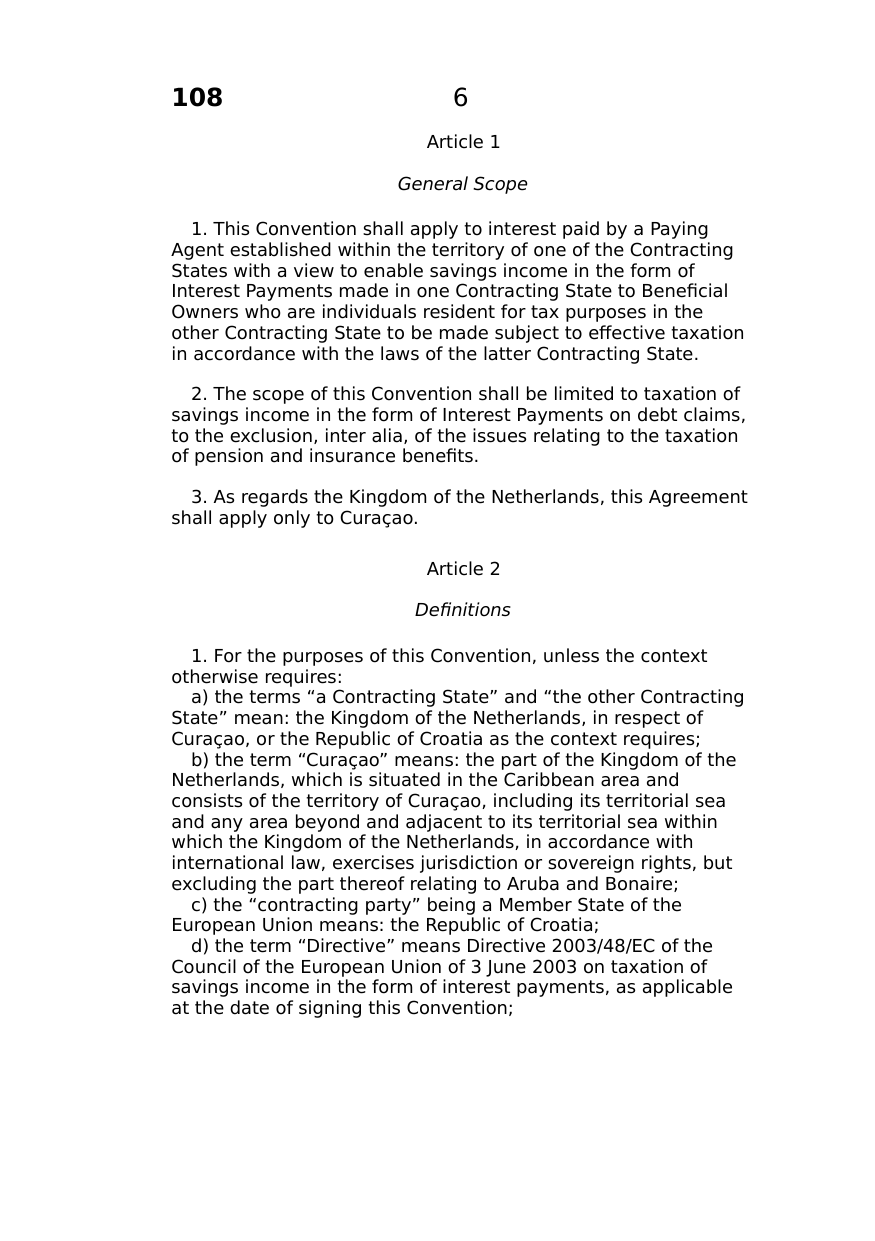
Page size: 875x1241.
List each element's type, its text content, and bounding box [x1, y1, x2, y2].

text d) the term “Directive” means Directive 2003/48/EC of the Council of the European Union of 3 June 2003 on taxation of savings income in the form of interest payments, as applicable at the date of signing this Convention; [171, 936, 756, 1019]
subtitle Article 1 General Scope [171, 132, 756, 194]
text 3. As regards the Kingdom of the Netherlands, this Agreement shall apply only to Curaçao. [171, 487, 756, 528]
text 1. This Convention shall apply to interest paid by a Paying Agent established within the territory of one of the Contracting States with a view to enable savings income in the form of Interest Payments made in one Contracting State to Beneficial Owners who are individuals resident for tax purposes in the other Contracting State to be made subject to effective taxation in accordance with the laws of the latter Contracting State. [171, 219, 756, 364]
text c) the “contracting party” being a Member State of the European Union means: the Republic of Croatia; [171, 894, 756, 936]
text a) the terms “a Contracting State” and “the other Contracting State” mean: the Kingdom of the Netherlands, in respect of Curaçao, or the Republic of Croatia as the context requires; [171, 687, 756, 749]
text 1. For the purposes of this Convention, unless the context otherwise requires: [171, 646, 756, 687]
subtitle Article 2 Definitions [171, 558, 756, 621]
text b) the term “Curaçao” means: the part of the Kingdom of the Netherlands, which is situated in the Caribbean area and consists of the territory of Curaçao, including its territorial sea and any area beyond and adjacent to its territorial sea within which the Kingdom of the Netherlands, in accordance with international law, exercises jurisdiction or sovereign rights, but excluding the part thereof relating to Aruba and Bonaire; [171, 749, 756, 894]
text 2. The scope of this Convention shall be limited to taxation of savings income in the form of Interest Payments on debt claims, to the exclusion, inter alia, of the issues relating to the taxation of pension and insurance benefits. [171, 384, 756, 467]
